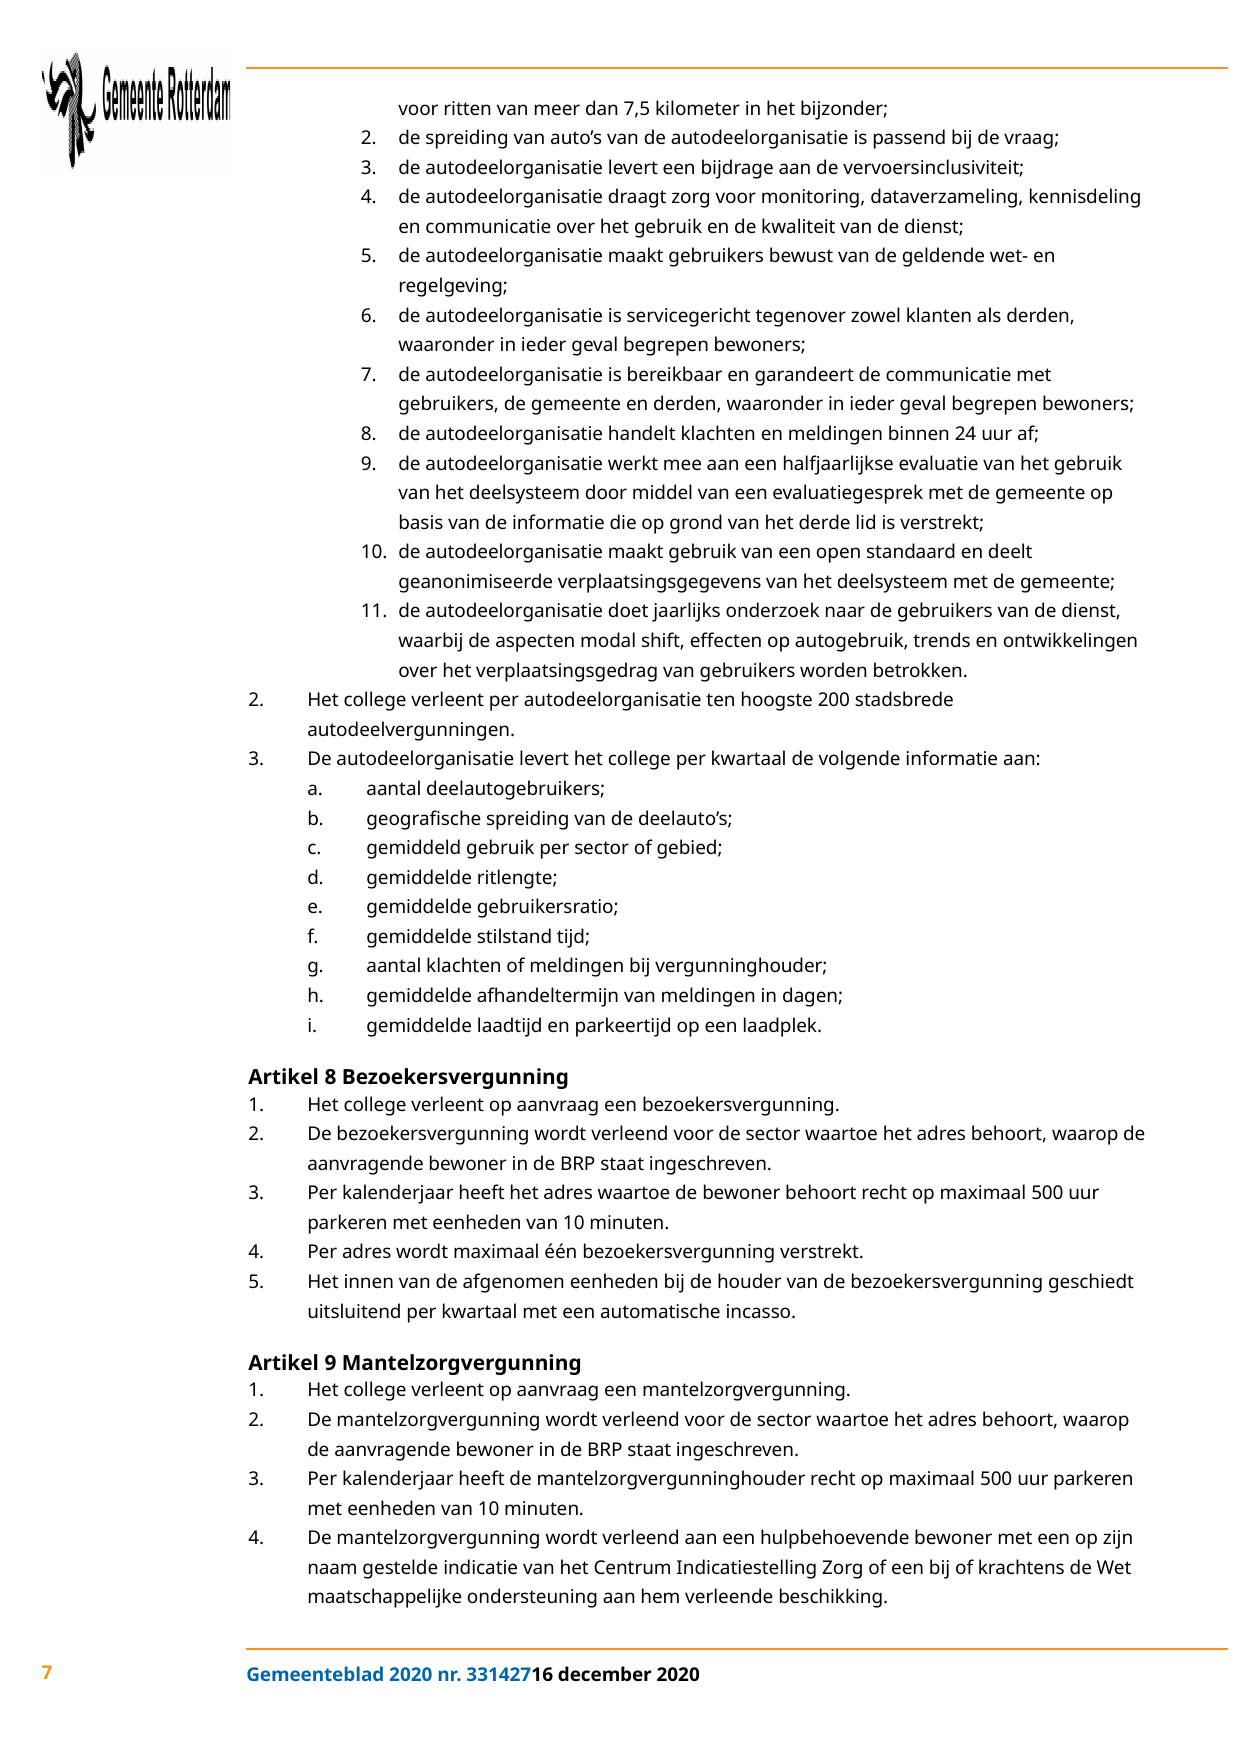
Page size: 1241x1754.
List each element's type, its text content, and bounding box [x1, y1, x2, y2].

list Per kalenderjaar heeft het adres waartoe de bewoner behoort recht op maximaal 500 uur parkeren met eenheden van 10 minuten. [248, 1179, 1152, 1235]
text Artikel 9 Mantelzorgvergunning [248, 1348, 1152, 1377]
list Het innen van de afgenomen eenheden bij de houder van de bezoekersvergunning geschiedt uitsluitend per kwartaal met een automatische incasso. [248, 1268, 1152, 1323]
list de autodeelorganisatie levert een bijdrage aan de vervoersinclusiviteit; [361, 154, 1152, 180]
list De mantelzorgvergunning wordt verleend voor de sector waartoe het adres behoort, waarop de aanvragende bewoner in de BRP staat ingeschreven. [248, 1406, 1152, 1462]
list gemiddelde stilstand tijd; [307, 923, 1152, 949]
list de autodeelorganisatie is servicegericht tegenover zowel klanten als derden, waaronder in ieder geval begrepen bewoners; [361, 302, 1152, 357]
list De bezoekersvergunning wordt verleend voor de sector waartoe het adres behoort, waarop de aanvragende bewoner in de BRP staat ingeschreven. [248, 1120, 1152, 1176]
list De mantelzorgvergunning wordt verleend aan een hulpbehoevende bewoner met een op zijn naam gestelde indicatie van het Centrum Indicatiestelling Zorg of een bij of krachtens de Wet maatschappelijke ondersteuning aan hem verleende beschikking. [248, 1524, 1152, 1609]
list de autodeelorganisatie doet jaarlijks onderzoek naar de gebruikers van de dienst, waarbij de aspecten modal shift, effecten op autogebruik, trends en ontwikkelingen over het verplaatsingsgedrag van gebruikers worden betrokken. [361, 598, 1152, 683]
list Per kalenderjaar heeft de mantelzorgvergunninghouder recht op maximaal 500 uur parkeren met eenheden van 10 minuten. [248, 1465, 1152, 1521]
list gemiddelde ritlengte; [307, 864, 1152, 890]
list de autodeelorganisatie maakt gebruik van een open standaard en deelt geanonimiseerde verplaatsingsgegevens van het deelsysteem met de gemeente; [361, 538, 1152, 594]
list aantal klachten of meldingen bij vergunninghouder; [307, 953, 1152, 978]
list gemiddelde laadtijd en parkeertijd op een laadplek. [307, 1012, 1152, 1038]
list de autodeelorganisatie werkt mee aan een halfjaarlijkse evaluatie van het gebruik van het deelsysteem door middel van een evaluatiegesprek met de gemeente op basis van de informatie die op grond van het derde lid is verstrekt; [361, 450, 1152, 535]
list de autodeelorganisatie is bereikbaar en garandeert de communicatie met gebruikers, de gemeente en derden, waaronder in ieder geval begrepen bewoners; [361, 361, 1152, 416]
list De autodeelorganisatie levert het college per kwartaal de volgende informatie aan: [248, 746, 1152, 771]
list de spreiding van auto’s van de autodeelorganisatie is passend bij de vraag; [361, 124, 1152, 150]
list de autodeelorganisatie draagt zorg voor monitoring, dataverzameling, kennisdeling en communicatie over het gebruik en de kwaliteit van de dienst; [361, 183, 1152, 239]
list gemiddeld gebruik per sector of gebied; [307, 834, 1152, 860]
list Het college verleent op aanvraag een mantelzorgvergunning. [248, 1377, 1152, 1402]
list aantal deelautogebruikers; [307, 775, 1152, 801]
list Per adres wordt maximaal één bezoekersvergunning verstrekt. [248, 1239, 1152, 1264]
picture [41, 47, 231, 172]
list gemiddelde afhandeltermijn van meldingen in dagen; [307, 982, 1152, 1008]
text Artikel 8 Bezoekersvergunning [248, 1062, 1152, 1091]
list geografische spreiding van de deelauto’s; [307, 805, 1152, 831]
list Het college verleent per autodeelorganisatie ten hoogste 200 stadsbrede autodeelvergunningen. [248, 686, 1152, 742]
list de autodeelorganisatie handelt klachten en meldingen binnen 24 uur af; [361, 420, 1152, 446]
list Het college verleent op aanvraag een bezoekersvergunning. [248, 1091, 1152, 1116]
list gemiddelde gebruikersratio; [307, 893, 1152, 919]
list voor ritten van meer dan 7,5 kilometer in het bijzonder; [361, 95, 1152, 121]
list de autodeelorganisatie maakt gebruikers bewust van de geldende wet- en regelgeving; [361, 243, 1152, 298]
